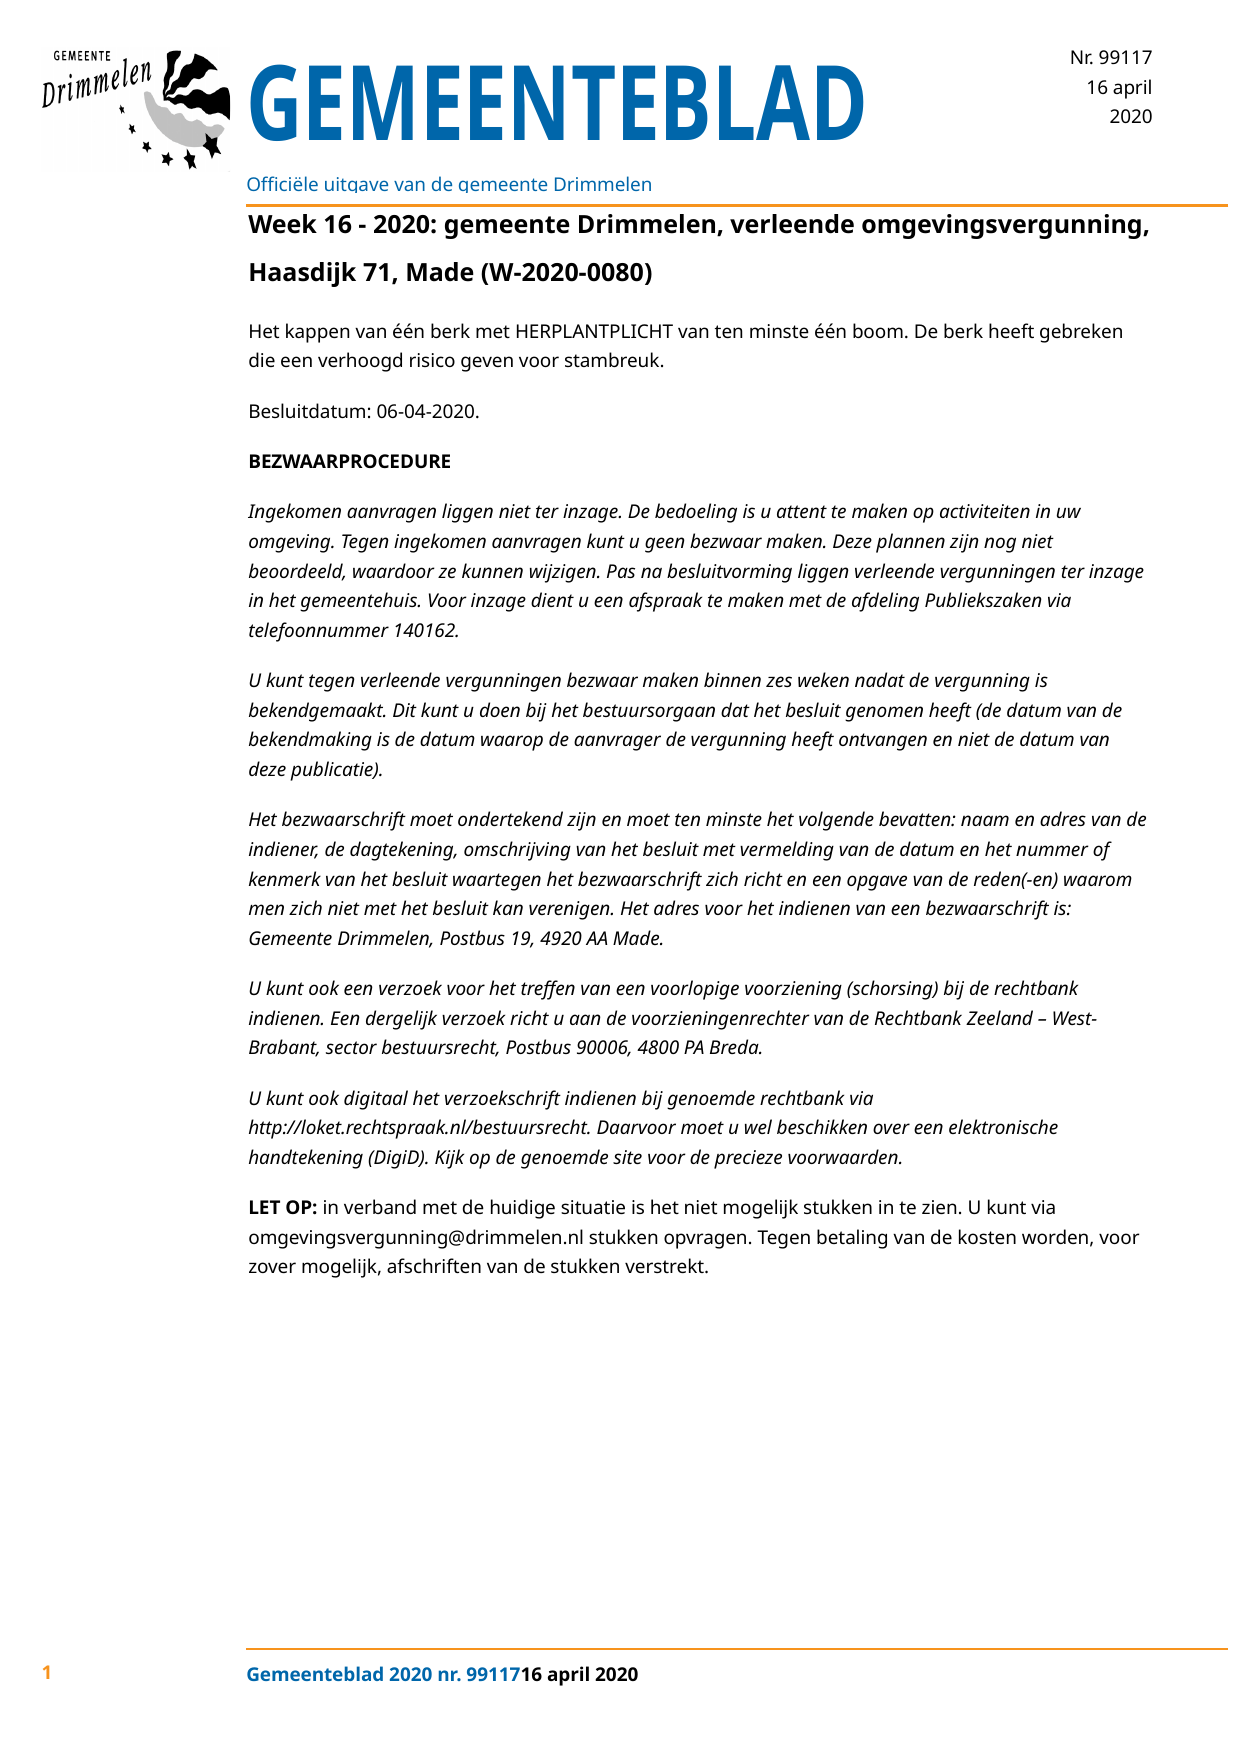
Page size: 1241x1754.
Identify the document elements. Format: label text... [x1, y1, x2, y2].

text Besluitdatum: 06-04-2020. [248, 398, 1152, 424]
text LET OP: in verband met de huidige situatie is het niet mogelijk stukken in te zien. U kunt via omgevingsvergunning@drimmelen.nl stukken opvragen. Tegen betaling van de kosten worden, voor zover mogelijk, afschriften van de stukken verstrekt. [248, 1194, 1152, 1279]
text Week 16 - 2020: gemeente Drimmelen, verleende omgevingsvergunning, Haasdijk 71, Made (W-2020-0080) [248, 207, 1152, 288]
text Het bezwaarschrift moet ondertekend zijn en moet ten minste het volgende bevatten: naam en adres van de indiener, de dagtekening, omschrijving van het besluit met vermelding van de datum en het nummer of kenmerk van het besluit waartegen het bezwaarschrift zich richt en een opgave van de reden(-en) waarom men zich niet met het besluit kan verenigen. Het adres voor het indienen van een bezwaarschrift is: Gemeente Drimmelen, Postbus 19, 4920 AA Made. [248, 807, 1152, 951]
text Het kappen van één berk met HERPLANTPLICHT van ten minste één boom. De berk heeft gebreken die een verhoogd risico geven voor stambreuk. [248, 318, 1152, 373]
text U kunt tegen verleende vergunningen bezwaar maken binnen zes weken nadat de vergunning is bekendgemaakt. Dit kunt u doen bij het bestuursorgaan dat het besluit genomen heeft (de datum van de bekendmaking is de datum waarop de aanvrager de vergunning heeft ontvangen en niet de datum van deze publicatie). [248, 667, 1152, 782]
text U kunt ook een verzoek voor het treffen van een voorlopige voorziening (schorsing) bij de rechtbank indienen. Een dergelijk verzoek richt u aan de voorzieningenrechter van de Rechtbank Zeeland – West-Brabant, sector bestuursrecht, Postbus 90006, 4800 PA Breda. [248, 975, 1152, 1060]
text BEZWAARPROCEDURE [248, 448, 1152, 474]
text Ingekomen aanvragen liggen niet ter inzage. De bedoeling is u attent te maken op activiteiten in uw omgeving. Tegen ingekomen aanvragen kunt u geen bezwaar maken. Deze plannen zijn nog niet beoordeeld, waardoor ze kunnen wijzigen. Pas na besluitvorming liggen verleende vergunningen ter inzage in het gemeentehuis. Voor inzage dient u een afspraak te maken met de afdeling Publiekszaken via telefoonnummer 140162. [248, 499, 1152, 643]
text U kunt ook digitaal het verzoekschrift indienen bij genoemde rechtbank via http://loket.rechtspraak.nl/bestuursrecht. Daarvoor moet u wel beschikken over een elektronische handtekening (DigiD). Kijk op de genoemde site voor de precieze voorwaarden. [248, 1085, 1152, 1170]
picture [41, 47, 231, 172]
